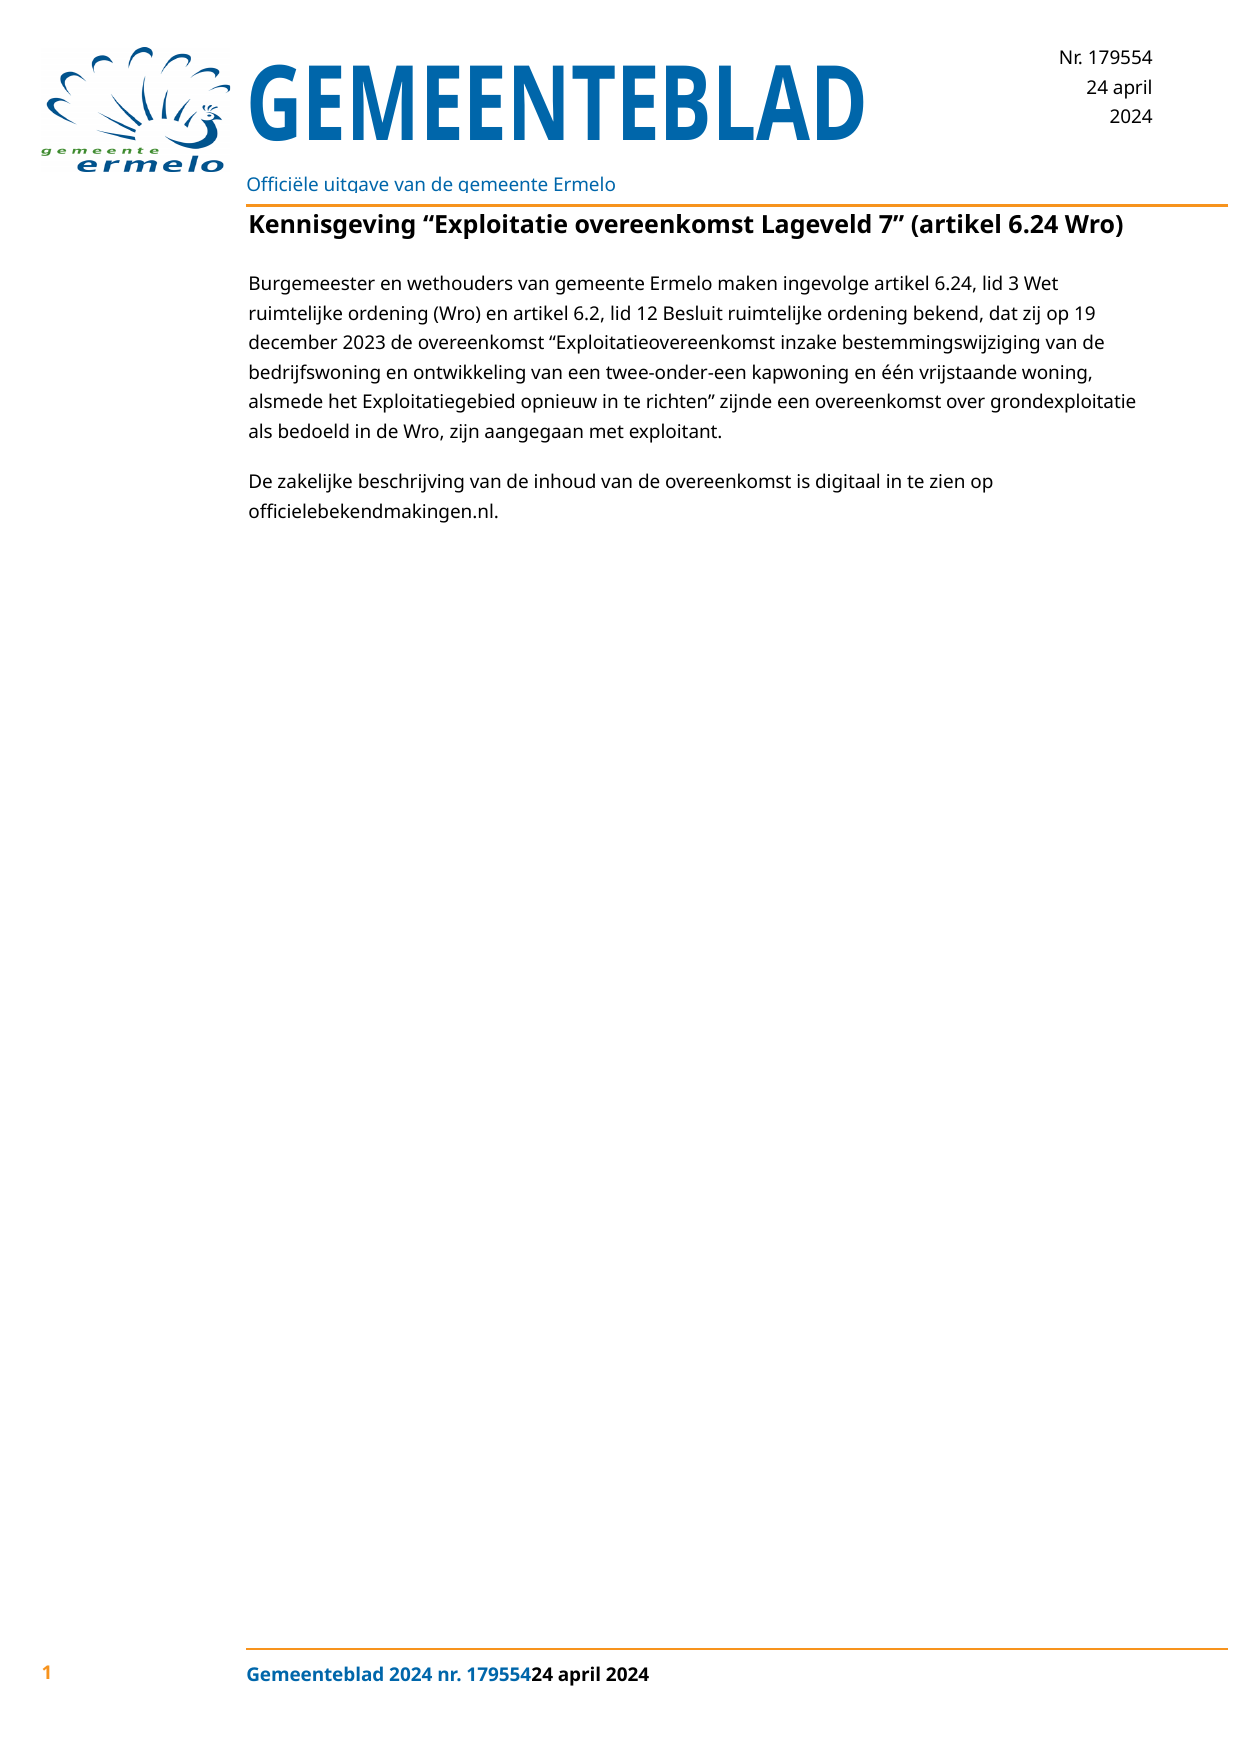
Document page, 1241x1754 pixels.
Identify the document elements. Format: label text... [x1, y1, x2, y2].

text De zakelijke beschrijving van de inhoud van de overeenkomst is digitaal in te zien op officielebekendmakingen.nl. [248, 469, 1152, 524]
text Kennisgeving “Exploitatie overeenkomst Lageveld 7” (artikel 6.24 Wro) [248, 207, 1152, 241]
text Burgemeester en wethouders van gemeente Ermelo maken ingevolge artikel 6.24, lid 3 Wet ruimtelijke ordening (Wro) en artikel 6.2, lid 12 Besluit ruimtelijke ordening bekend, dat zij op 19 december 2023 de overeenkomst “Exploitatieovereenkomst inzake bestemmingswijziging van de bedrijfswoning en ontwikkeling van een twee-onder-een kapwoning en één vrijstaande woning, alsmede het Exploitatiegebied opnieuw in te richten” zijnde een overeenkomst over grondexploitatie als bedoeld in de Wro, zijn aangegaan met exploitant. [248, 270, 1152, 444]
picture [41, 47, 231, 172]
